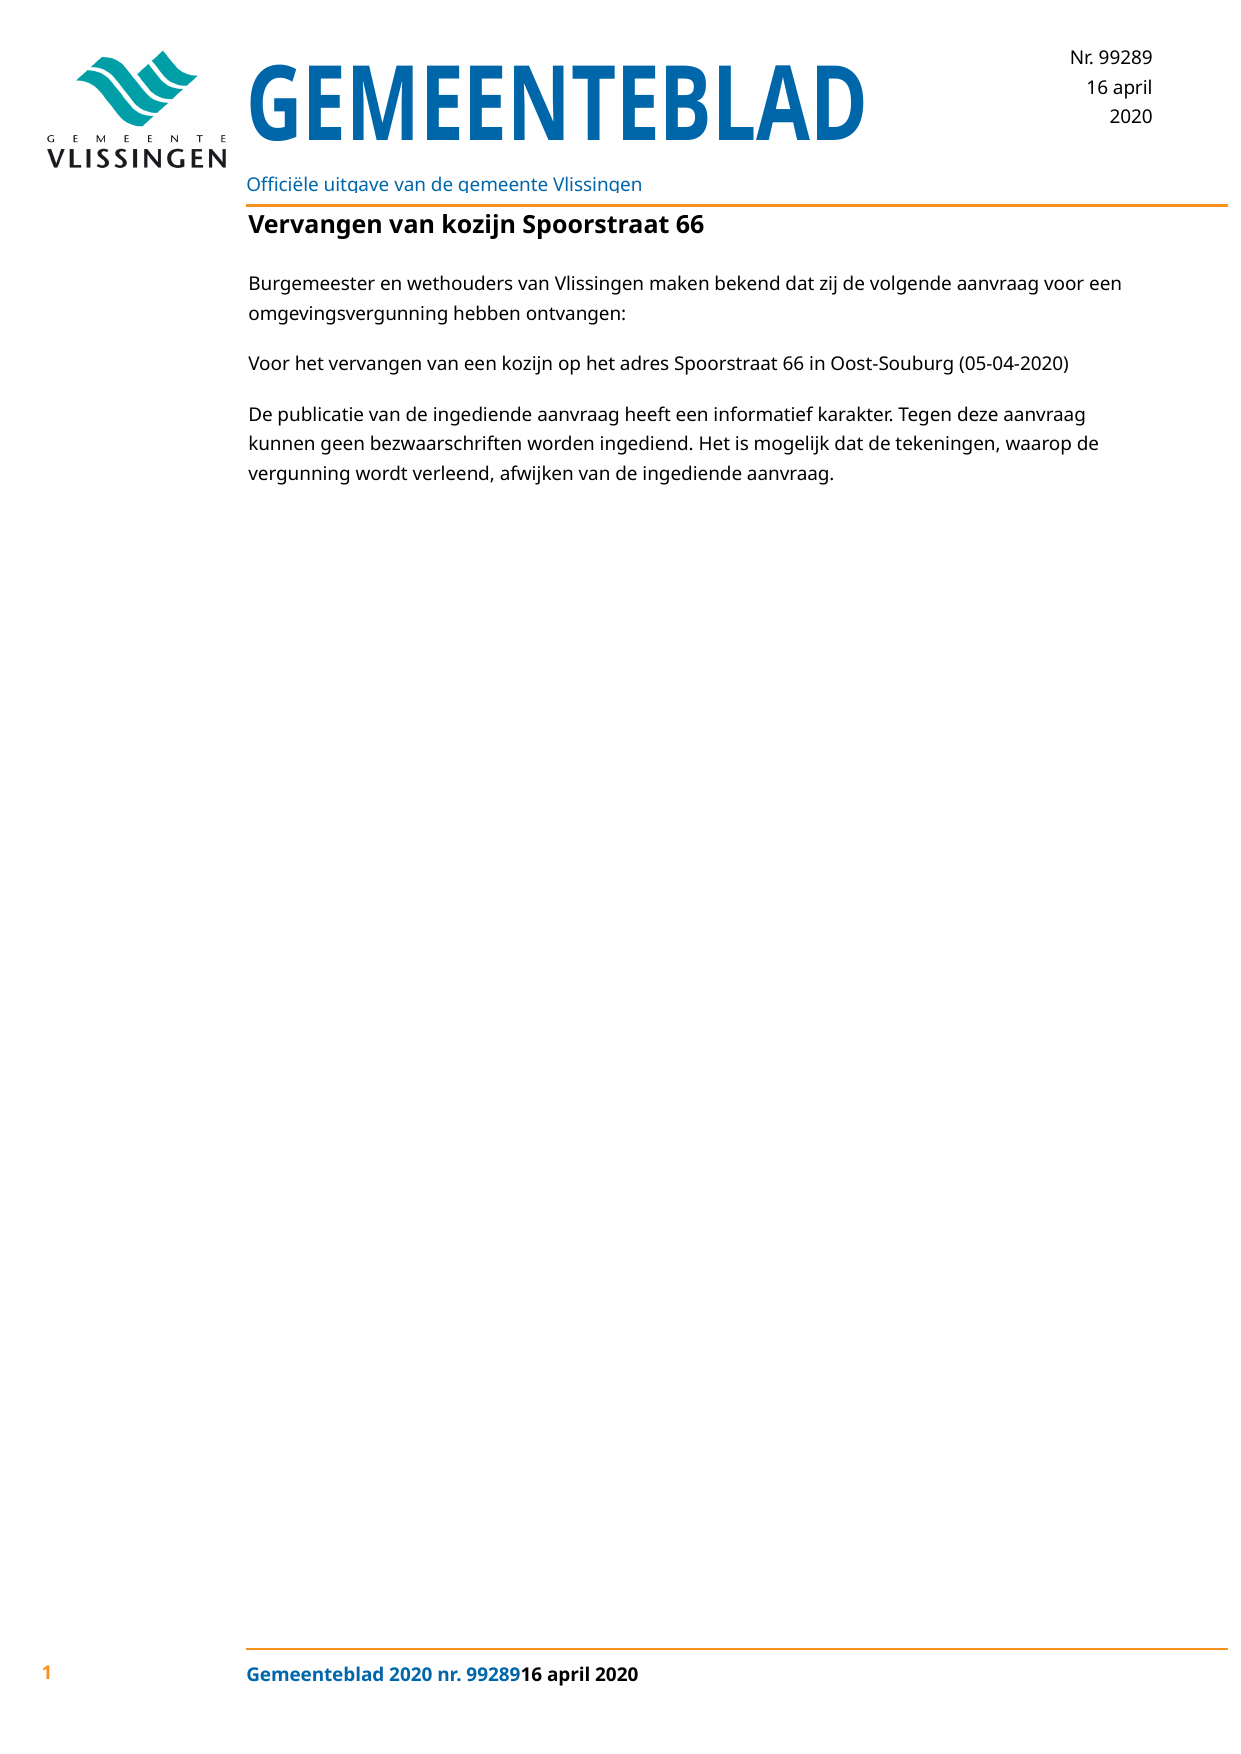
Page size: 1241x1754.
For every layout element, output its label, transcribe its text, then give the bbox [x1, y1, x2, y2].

text Vervangen van kozijn Spoorstraat 66 [248, 207, 1152, 241]
text Burgemeester en wethouders van Vlissingen maken bekend dat zij de volgende aanvraag voor een omgevingsvergunning hebben ontvangen: [248, 270, 1152, 326]
text De publicatie van de ingediende aanvraag heeft een informatief karakter. Tegen deze aanvraag kunnen geen bezwaarschriften worden ingediend. Het is mogelijk dat de tekeningen, waarop de vergunning wordt verleend, afwijken van de ingediende aanvraag. [248, 401, 1152, 486]
text Voor het vervangen van een kozijn op het adres Spoorstraat 66 in Oost-Souburg (05-04-2020) [248, 350, 1152, 376]
picture [41, 47, 231, 172]
